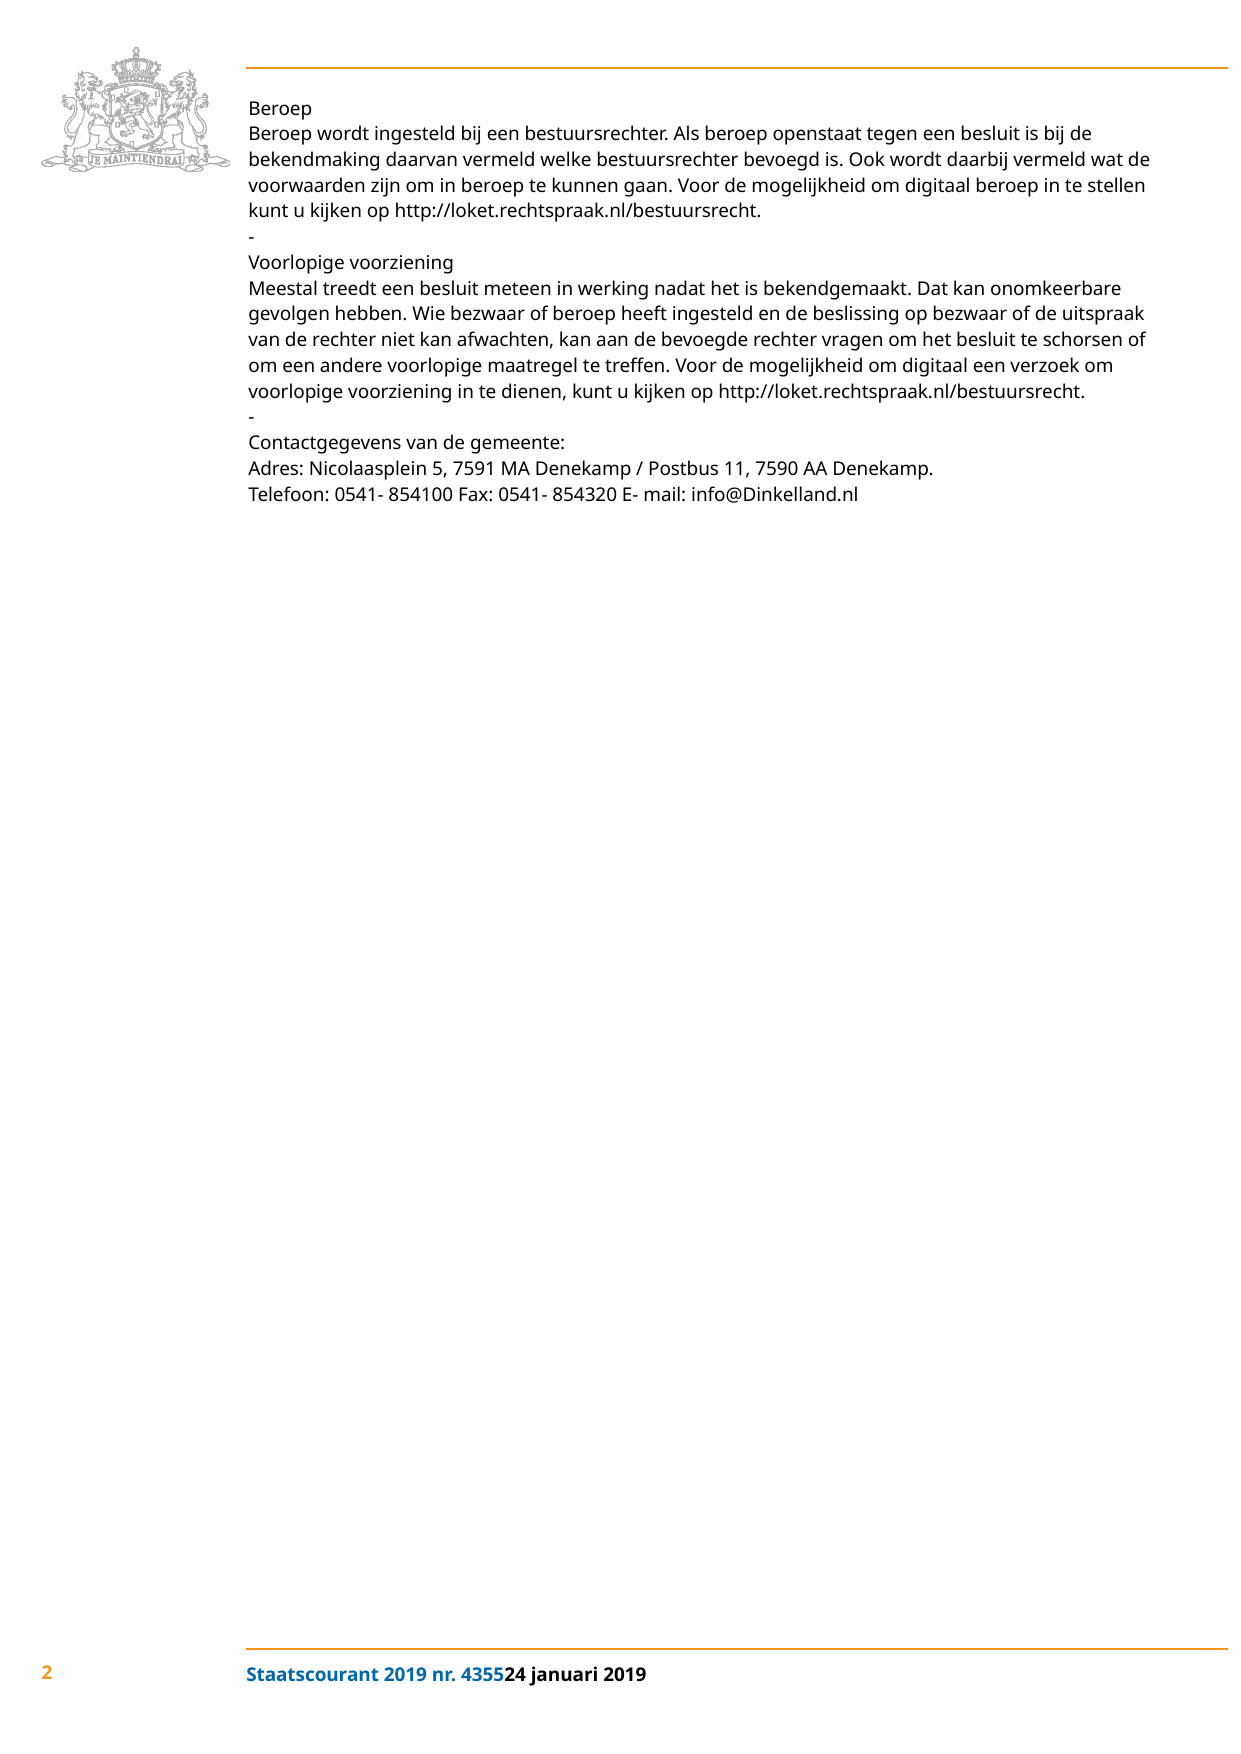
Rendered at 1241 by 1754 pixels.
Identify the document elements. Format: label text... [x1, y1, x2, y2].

text - [248, 403, 1152, 429]
text Beroep [248, 95, 1152, 121]
text Meestal treedt een besluit meteen in werking nadat het is bekendgemaakt. Dat kan onomkeerbare gevolgen hebben. Wie bezwaar of beroep heeft ingesteld en de beslissing op bezwaar of de uitspraak van de rechter niet kan afwachten, kan aan de bevoegde rechter vragen om het besluit te schorsen of om een andere voorlopige maatregel te treffen. Voor de mogelijkheid om digitaal een verzoek om voorlopige voorziening in te dienen, kunt u kijken op http://loket.rechtspraak.nl/bestuursrecht. [248, 275, 1152, 403]
text - [248, 223, 1152, 249]
text Voorlopige voorziening [248, 249, 1152, 275]
text Beroep wordt ingesteld bij een bestuursrechter. Als beroep openstaat tegen een besluit is bij de bekendmaking daarvan vermeld welke bestuursrechter bevoegd is. Ook wordt daarbij vermeld wat de voorwaarden zijn om in beroep te kunnen gaan. Voor de mogelijkheid om digitaal beroep in te stellen kunt u kijken op http://loket.rechtspraak.nl/bestuursrecht. [248, 121, 1152, 223]
picture [41, 47, 231, 172]
text Contactgegevens van de gemeente: [248, 429, 1152, 455]
text Adres: Nicolaasplein 5, 7591 MA Denekamp / Postbus 11, 7590 AA Denekamp. [248, 455, 1152, 481]
text Telefoon: 0541- 854100 Fax: 0541- 854320 E- mail: info@Dinkelland.nl [248, 481, 1152, 506]
